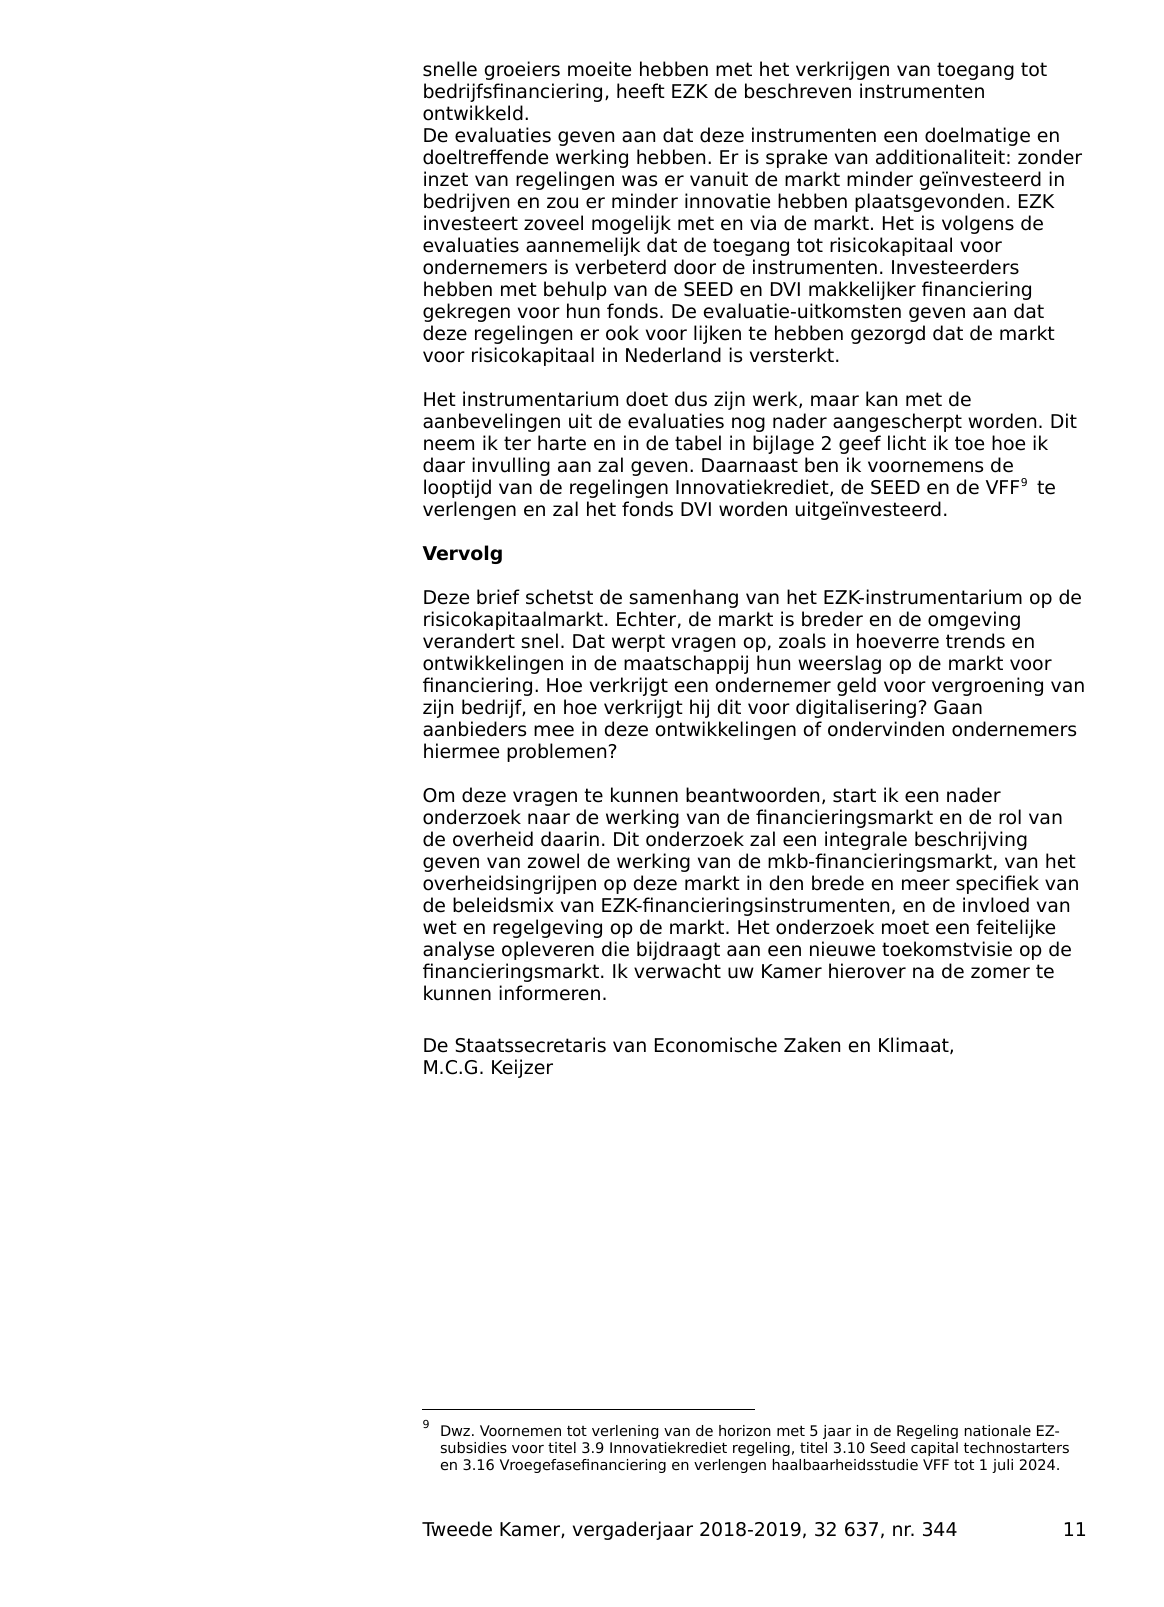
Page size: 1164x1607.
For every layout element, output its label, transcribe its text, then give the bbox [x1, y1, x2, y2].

text Om deze vragen te kunnen beantwoorden, start ik een nader onderzoek naar de werking van de financieringsmarkt en de rol van de overheid daarin. Dit onderzoek zal een integrale beschrijving geven van zowel de werking van de mkb-financieringsmarkt, van het overheidsingrijpen op deze markt in den brede en meer specifiek van de beleidsmix van EZK-financieringsinstrumenten, en de invloed van wet en regelgeving op de markt. Het onderzoek moet een feitelijke analyse opleveren die bijdraagt aan een nieuwe toekomstvisie op de financieringsmarkt. Ik verwacht uw Kamer hierover na de zomer te kunnen informeren. [422, 785, 1087, 1005]
text De Staatssecretaris van Economische Zaken en Klimaat, M.C.G. Keijzer [422, 1035, 1087, 1079]
subtitle Vervolg [422, 543, 1087, 565]
text Het instrumentarium doet dus zijn werk, maar kan met de aanbevelingen uit de evaluaties nog nader aangescherpt worden. Dit neem ik ter harte en in de tabel in bijlage 2 geef licht ik toe hoe ik daar invulling aan zal geven. Daarnaast ben ik voornemens de looptijd van de regelingen Innovatiekrediet, de SEED en de VFF te verlengen en zal het fonds DVI worden uitgeïnvesteerd. [422, 389, 1087, 521]
text Dwz. Voornemen tot verlening van de horizon met 5 jaar in de Regeling nationale EZ-subsidies voor titel 3.9 Innovatiekrediet regeling, titel 3.10 Seed capital technostarters en 3.16 Vroegefasefinanciering en verlengen haalbaarheidsstudie VFF tot 1 juli 2024. [422, 1418, 1087, 1474]
text snelle groeiers moeite hebben met het verkrijgen van toegang tot bedrijfsfinanciering, heeft EZK de beschreven instrumenten ontwikkeld. [422, 59, 1087, 125]
text De evaluaties geven aan dat deze instrumenten een doelmatige en doeltreffende werking hebben. Er is sprake van additionaliteit: zonder inzet van regelingen was er vanuit de markt minder geïnvesteerd in bedrijven en zou er minder innovatie hebben plaatsgevonden. EZK investeert zoveel mogelijk met en via de markt. Het is volgens de evaluaties aannemelijk dat de toegang tot risicokapitaal voor ondernemers is verbeterd door de instrumenten. Investeerders hebben met behulp van de SEED en DVI makkelijker financiering gekregen voor hun fonds. De evaluatie-uitkomsten geven aan dat deze regelingen er ook voor lijken te hebben gezorgd dat de markt voor risicokapitaal in Nederland is versterkt. [422, 125, 1087, 367]
text Deze brief schetst de samenhang van het EZK-instrumentarium op de risicokapitaalmarkt. Echter, de markt is breder en de omgeving verandert snel. Dat werpt vragen op, zoals in hoeverre trends en ontwikkelingen in de maatschappij hun weerslag op de markt voor financiering. Hoe verkrijgt een ondernemer geld voor vergroening van zijn bedrijf, en hoe verkrijgt hij dit voor digitalisering? Gaan aanbieders mee in deze ontwikkelingen of ondervinden ondernemers hiermee problemen? [422, 587, 1087, 763]
